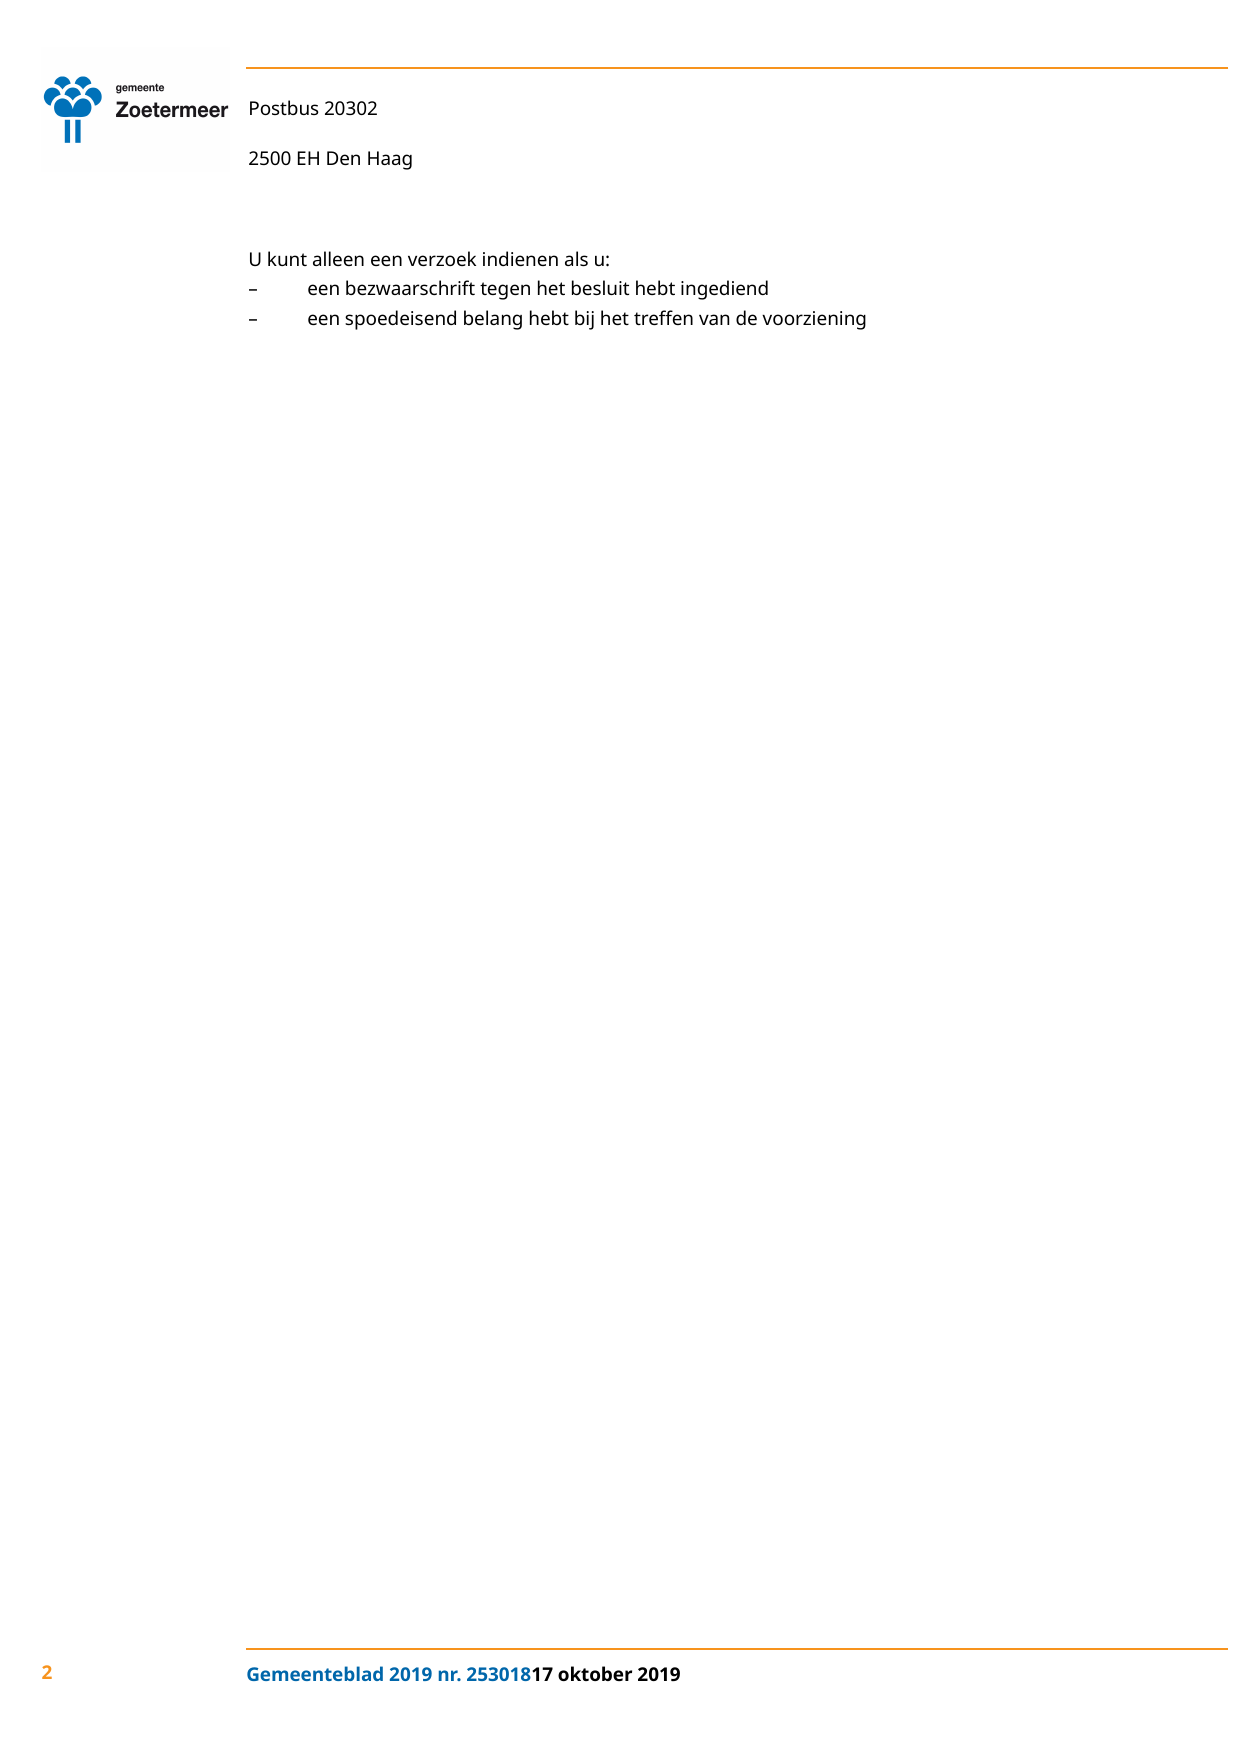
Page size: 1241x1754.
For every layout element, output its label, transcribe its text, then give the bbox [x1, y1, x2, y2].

text 2500 EH Den Haag [248, 145, 1152, 171]
text U kunt alleen een verzoek indienen als u: [248, 246, 1152, 272]
text Postbus 20302 [248, 95, 1152, 121]
picture [41, 47, 231, 172]
list een spoedeisend belang hebt bij het treffen van de voorziening [248, 305, 1152, 331]
list een bezwaarschrift tegen het besluit hebt ingediend [248, 276, 1152, 301]
